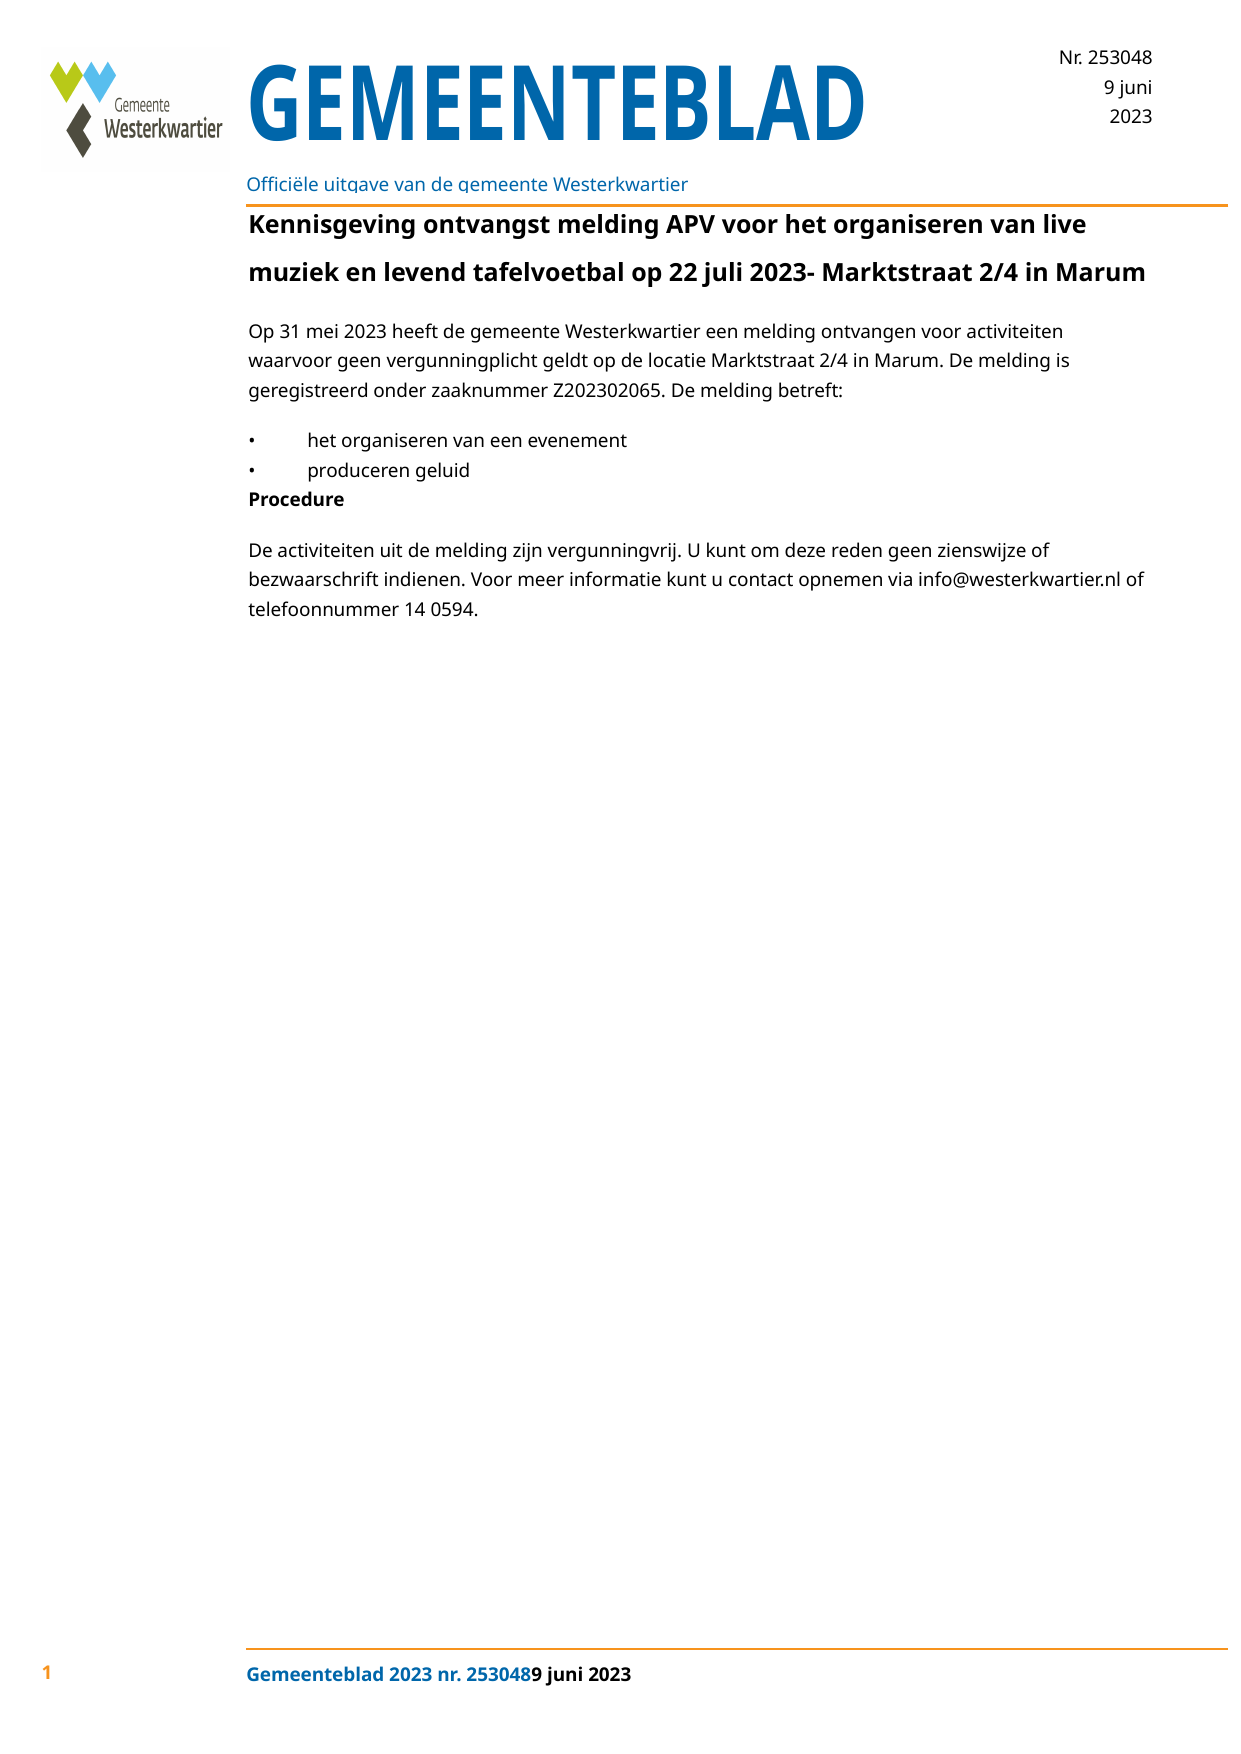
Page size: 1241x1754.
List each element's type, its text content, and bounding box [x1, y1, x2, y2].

text De activiteiten uit de melding zijn vergunningvrij. U kunt om deze reden geen zienswijze of bezwaarschrift indienen. Voor meer informatie kunt u contact opnemen via info@westerkwartier.nl of telefoonnummer 14 0594. [248, 537, 1152, 622]
text Kennisgeving ontvangst melding APV voor het organiseren van live muziek en levend tafelvoetbal op 22 juli 2023- Marktstraat 2/4 in Marum [248, 207, 1152, 288]
list produceren geluid [248, 457, 1152, 483]
list het organiseren van een evenement [248, 427, 1152, 453]
text Op 31 mei 2023 heeft de gemeente Westerkwartier een melding ontvangen voor activiteiten waarvoor geen vergunningplicht geldt op de locatie Marktstraat 2/4 in Marum. De melding is geregistreerd onder zaaknummer Z202302065. De melding betreft: [248, 318, 1152, 403]
picture [41, 47, 231, 172]
text Procedure [248, 487, 1152, 512]
